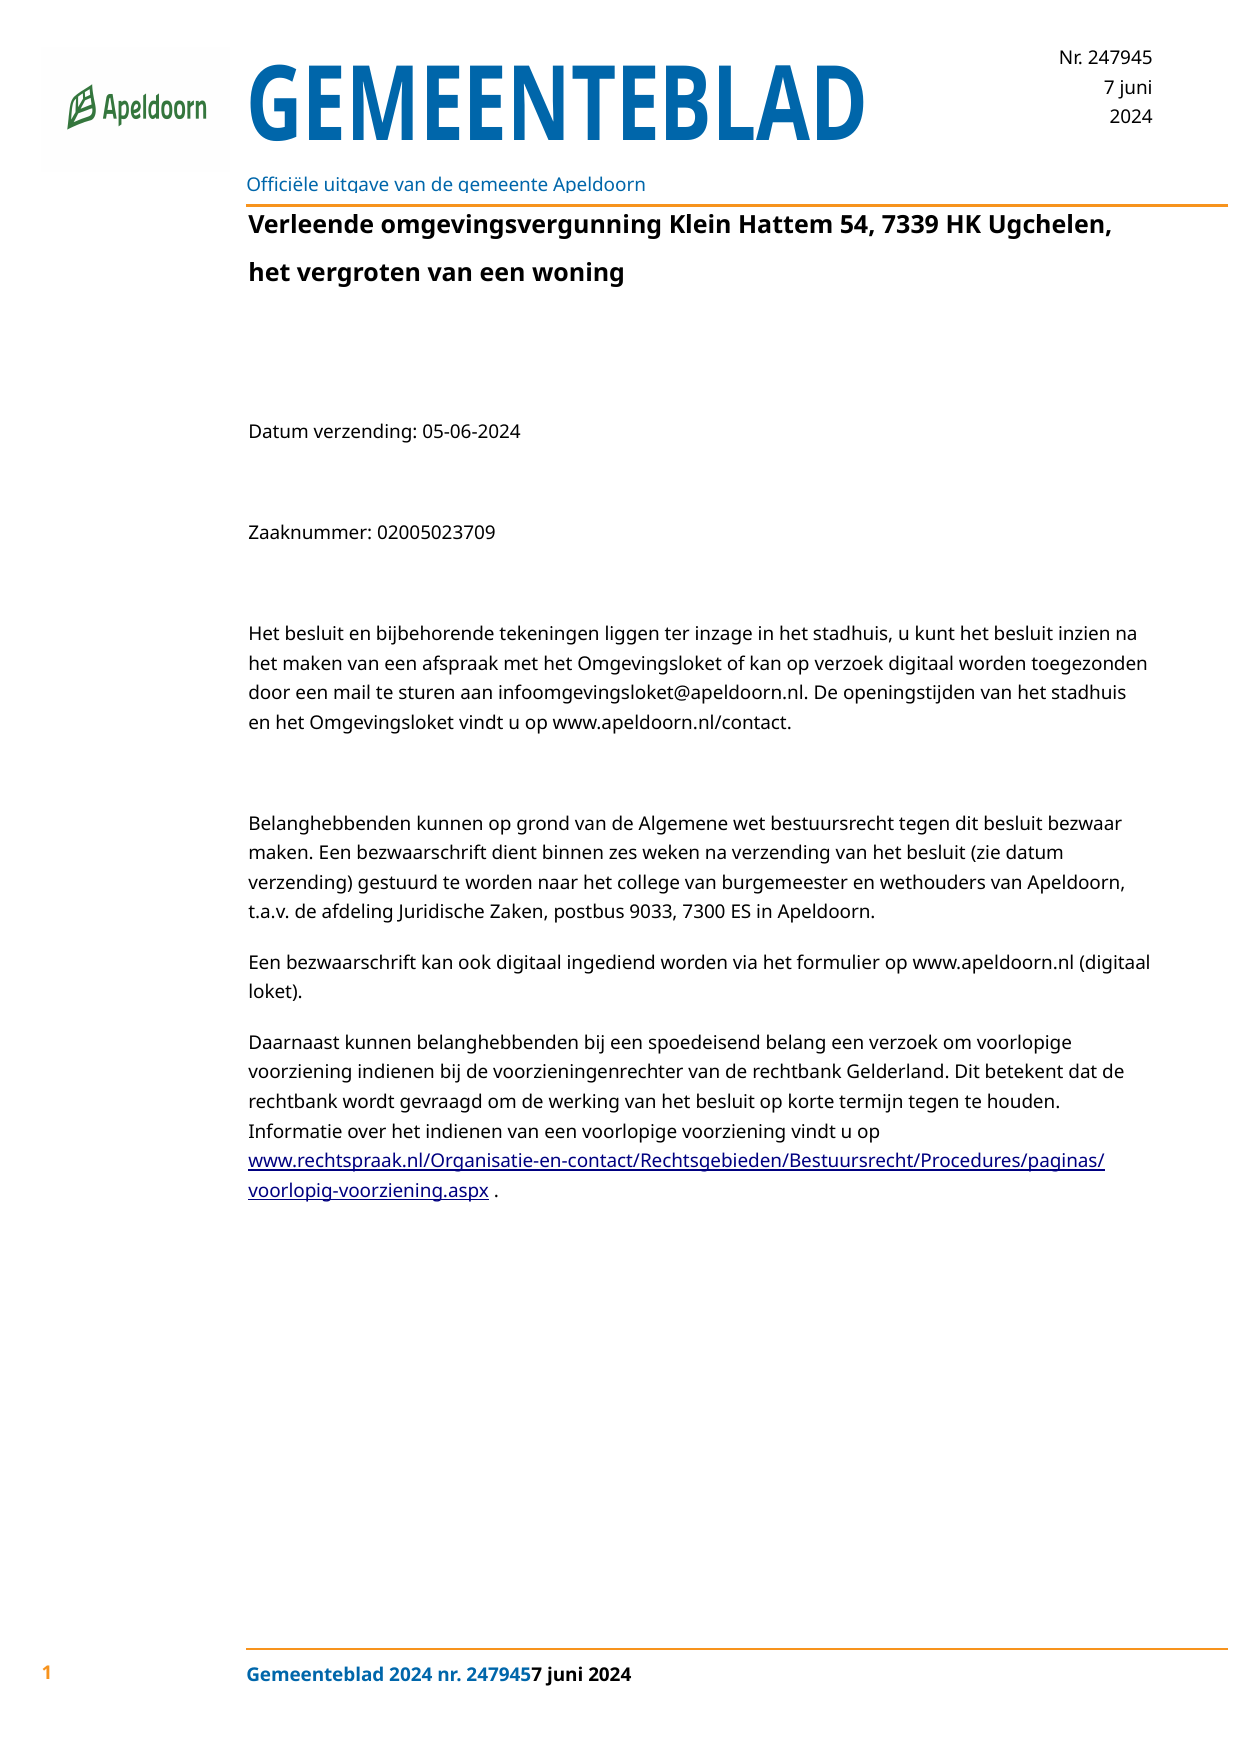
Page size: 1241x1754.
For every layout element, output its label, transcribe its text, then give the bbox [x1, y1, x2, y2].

text Daarnaast kunnen belanghebbenden bij een spoedeisend belang een verzoek om voorlopige voorziening indienen bij de voorzieningenrechter van de rechtbank Gelderland. Dit betekent dat de rechtbank wordt gevraagd om de werking van het besluit op korte termijn tegen te houden. Informatie over het indienen van een voorlopige voorziening vindt u op www.rechtspraak.nl/Organisatie-en-contact/Rechtsgebieden/Bestuursrecht/Procedures/paginas/voorlopig-voorziening.aspx . [248, 1029, 1152, 1203]
text Het besluit en bijbehorende tekeningen liggen ter inzage in het stadhuis, u kunt het besluit inzien na het maken van een afspraak met het Omgevingsloket of kan op verzoek digitaal worden toegezonden door een mail te sturen aan infoomgevingsloket@apeldoorn.nl. De openingstijden van het stadhuis en het Omgevingsloket vindt u op www.apeldoorn.nl/contact. [248, 620, 1152, 735]
text Verleende omgevingsvergunning Klein Hattem 54, 7339 HK Ugchelen, het vergroten van een woning [248, 207, 1152, 288]
picture [41, 47, 231, 172]
text Datum verzending: 05-06-2024 [248, 419, 1152, 444]
text Zaaknummer: 02005023709 [248, 519, 1152, 545]
text Belanghebbenden kunnen op grond van de Algemene wet bestuursrecht tegen dit besluit bezwaar maken. Een bezwaarschrift dient binnen zes weken na verzending van het besluit (zie datum verzending) gestuurd te worden naar het college van burgemeester en wethouders van Apeldoorn, t.a.v. de afdeling Juridische Zaken, postbus 9033, 7300 ES in Apeldoorn. [248, 810, 1152, 924]
text Een bezwaarschrift kan ook digitaal ingediend worden via het formulier op www.apeldoorn.nl (digitaal loket). [248, 949, 1152, 1004]
